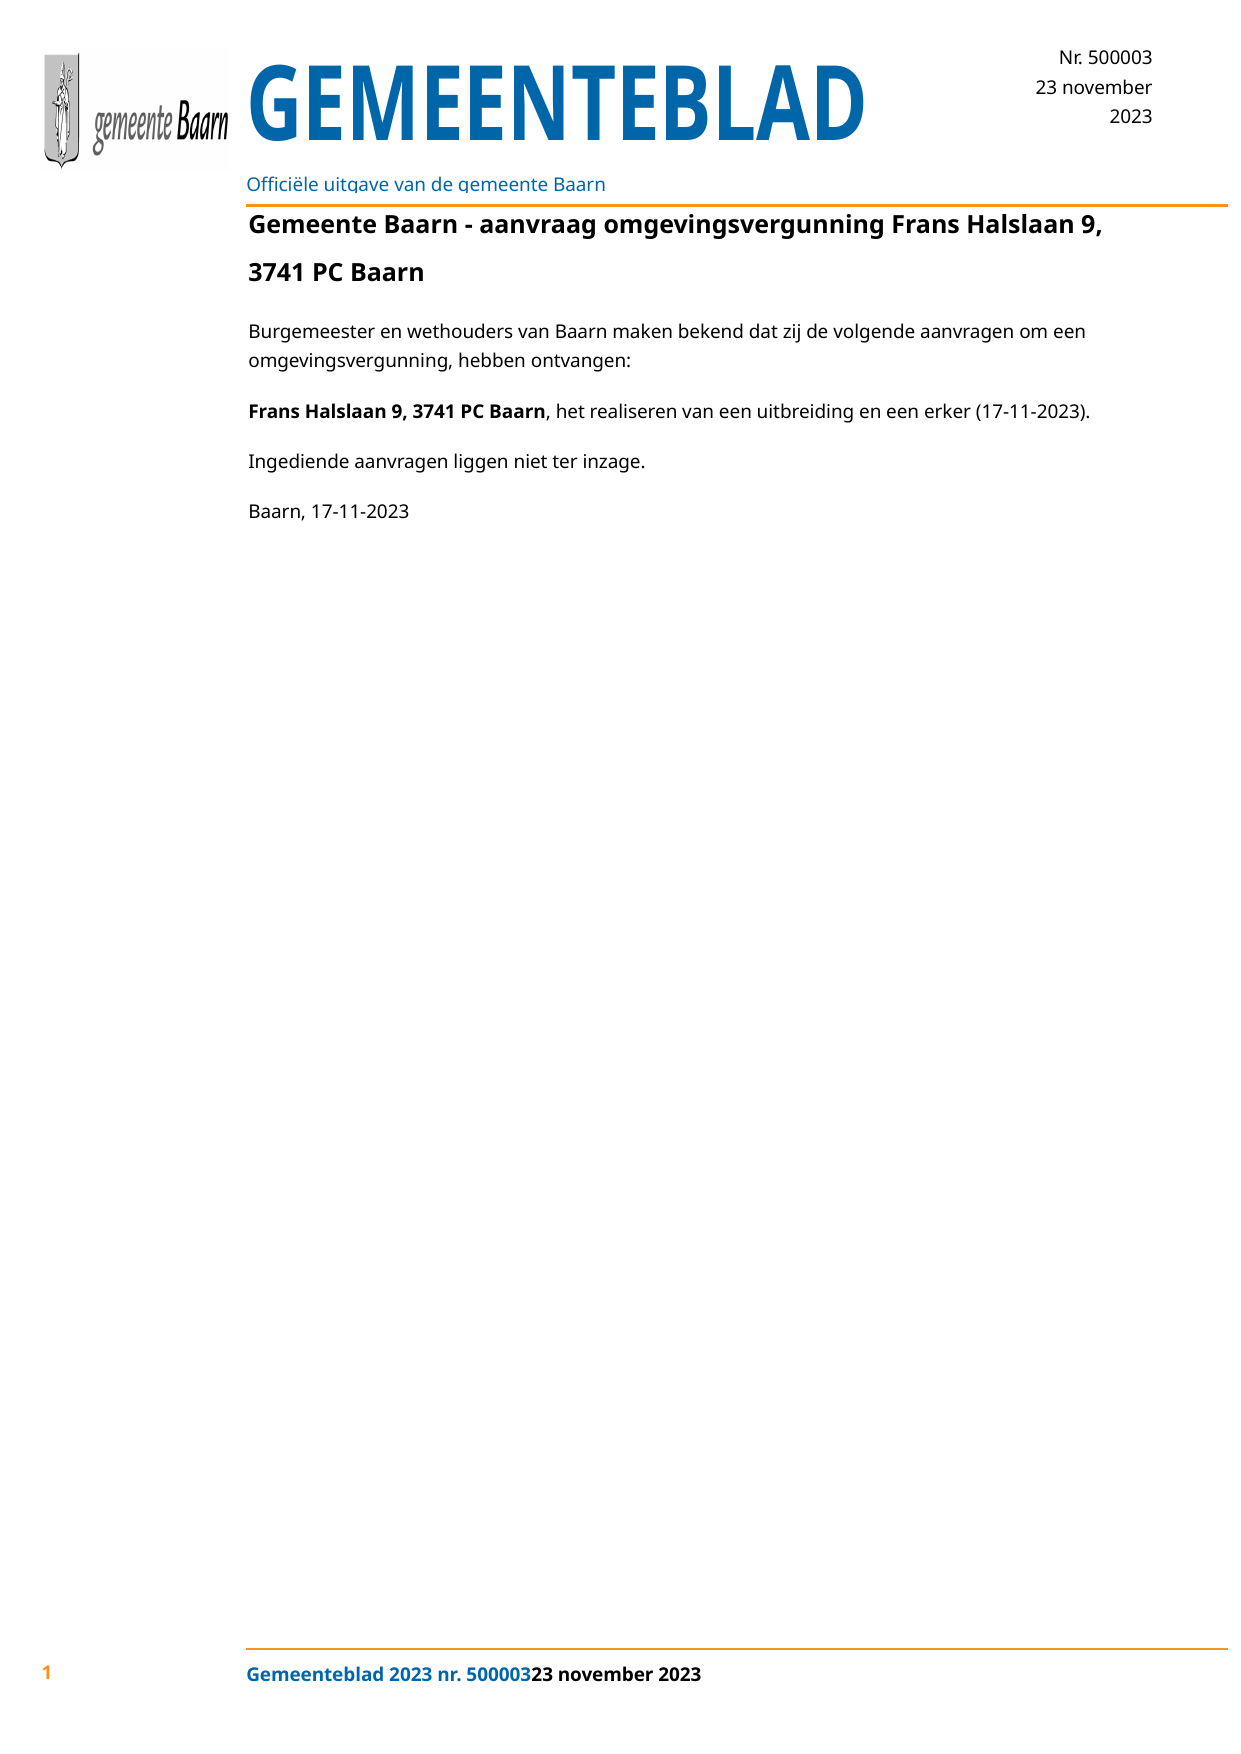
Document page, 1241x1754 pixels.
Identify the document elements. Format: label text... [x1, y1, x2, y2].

text Frans Halslaan 9, 3741 PC Baarn, het realiseren van een uitbreiding en een erker (17-11-2023). [248, 398, 1152, 424]
text Gemeente Baarn - aanvraag omgevingsvergunning Frans Halslaan 9, 3741 PC Baarn [248, 207, 1152, 288]
text Baarn, 17-11-2023 [248, 499, 1152, 524]
text Burgemeester en wethouders van Baarn maken bekend dat zij de volgende aanvragen om een omgevingsvergunning, hebben ontvangen: [248, 318, 1152, 373]
picture [41, 47, 231, 172]
text Ingediende aanvragen liggen niet ter inzage. [248, 448, 1152, 474]
